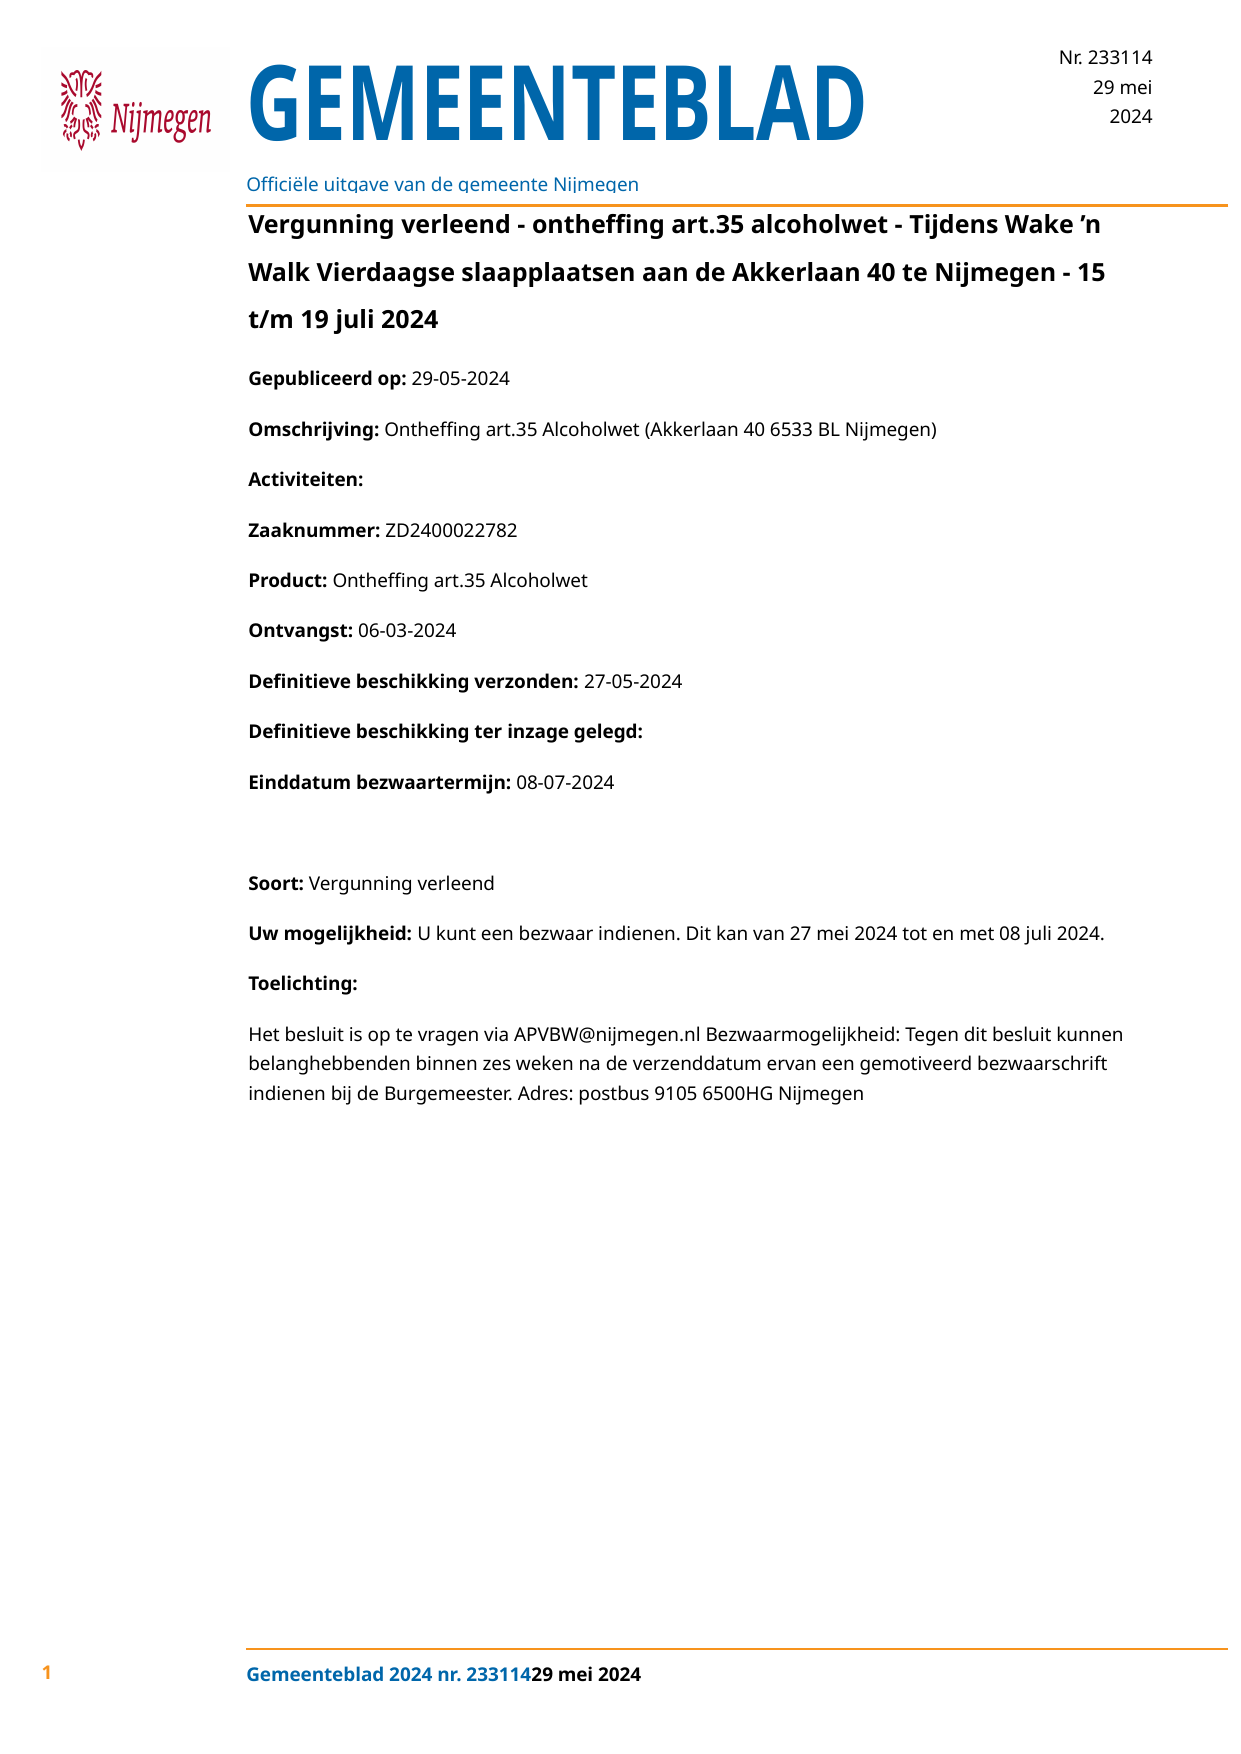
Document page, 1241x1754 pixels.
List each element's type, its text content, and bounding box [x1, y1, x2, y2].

text Definitieve beschikking ter inzage gelegd: [248, 718, 1152, 744]
text Gepubliceerd op: 29-05-2024 [248, 366, 1152, 391]
text Toelichting: [248, 971, 1152, 996]
text Het besluit is op te vragen via APVBW@nijmegen.nl Bezwaarmogelijkheid: Tegen dit besluit kunnen belanghebbenden binnen zes weken na de verzenddatum ervan een gemotiveerd bezwaarschrift indienen bij de Burgemeester. Adres: postbus 9105 6500HG Nijmegen [248, 1021, 1152, 1106]
text Definitieve beschikking verzonden: 27-05-2024 [248, 668, 1152, 694]
text Activiteiten: [248, 466, 1152, 492]
text Ontvangst: 06-03-2024 [248, 618, 1152, 643]
text Product: Ontheffing art.35 Alcoholwet [248, 567, 1152, 593]
text Omschrijving: Ontheffing art.35 Alcoholwet (Akkerlaan 40 6533 BL Nijmegen) [248, 416, 1152, 442]
text Vergunning verleend - ontheffing art.35 alcoholwet - Tijdens Wake ’n Walk Vierdaagse slaapplaatsen aan de Akkerlaan 40 te Nijmegen - 15 t/m 19 juli 2024 [248, 207, 1152, 336]
text Uw mogelijkheid: U kunt een bezwaar indienen. Dit kan van 27 mei 2024 tot en met 08 juli 2024. [248, 920, 1152, 946]
text Zaaknummer: ZD2400022782 [248, 517, 1152, 542]
text Soort: Vergunning verleend [248, 870, 1152, 895]
picture [41, 47, 231, 172]
text Einddatum bezwaartermijn: 08-07-2024 [248, 769, 1152, 794]
